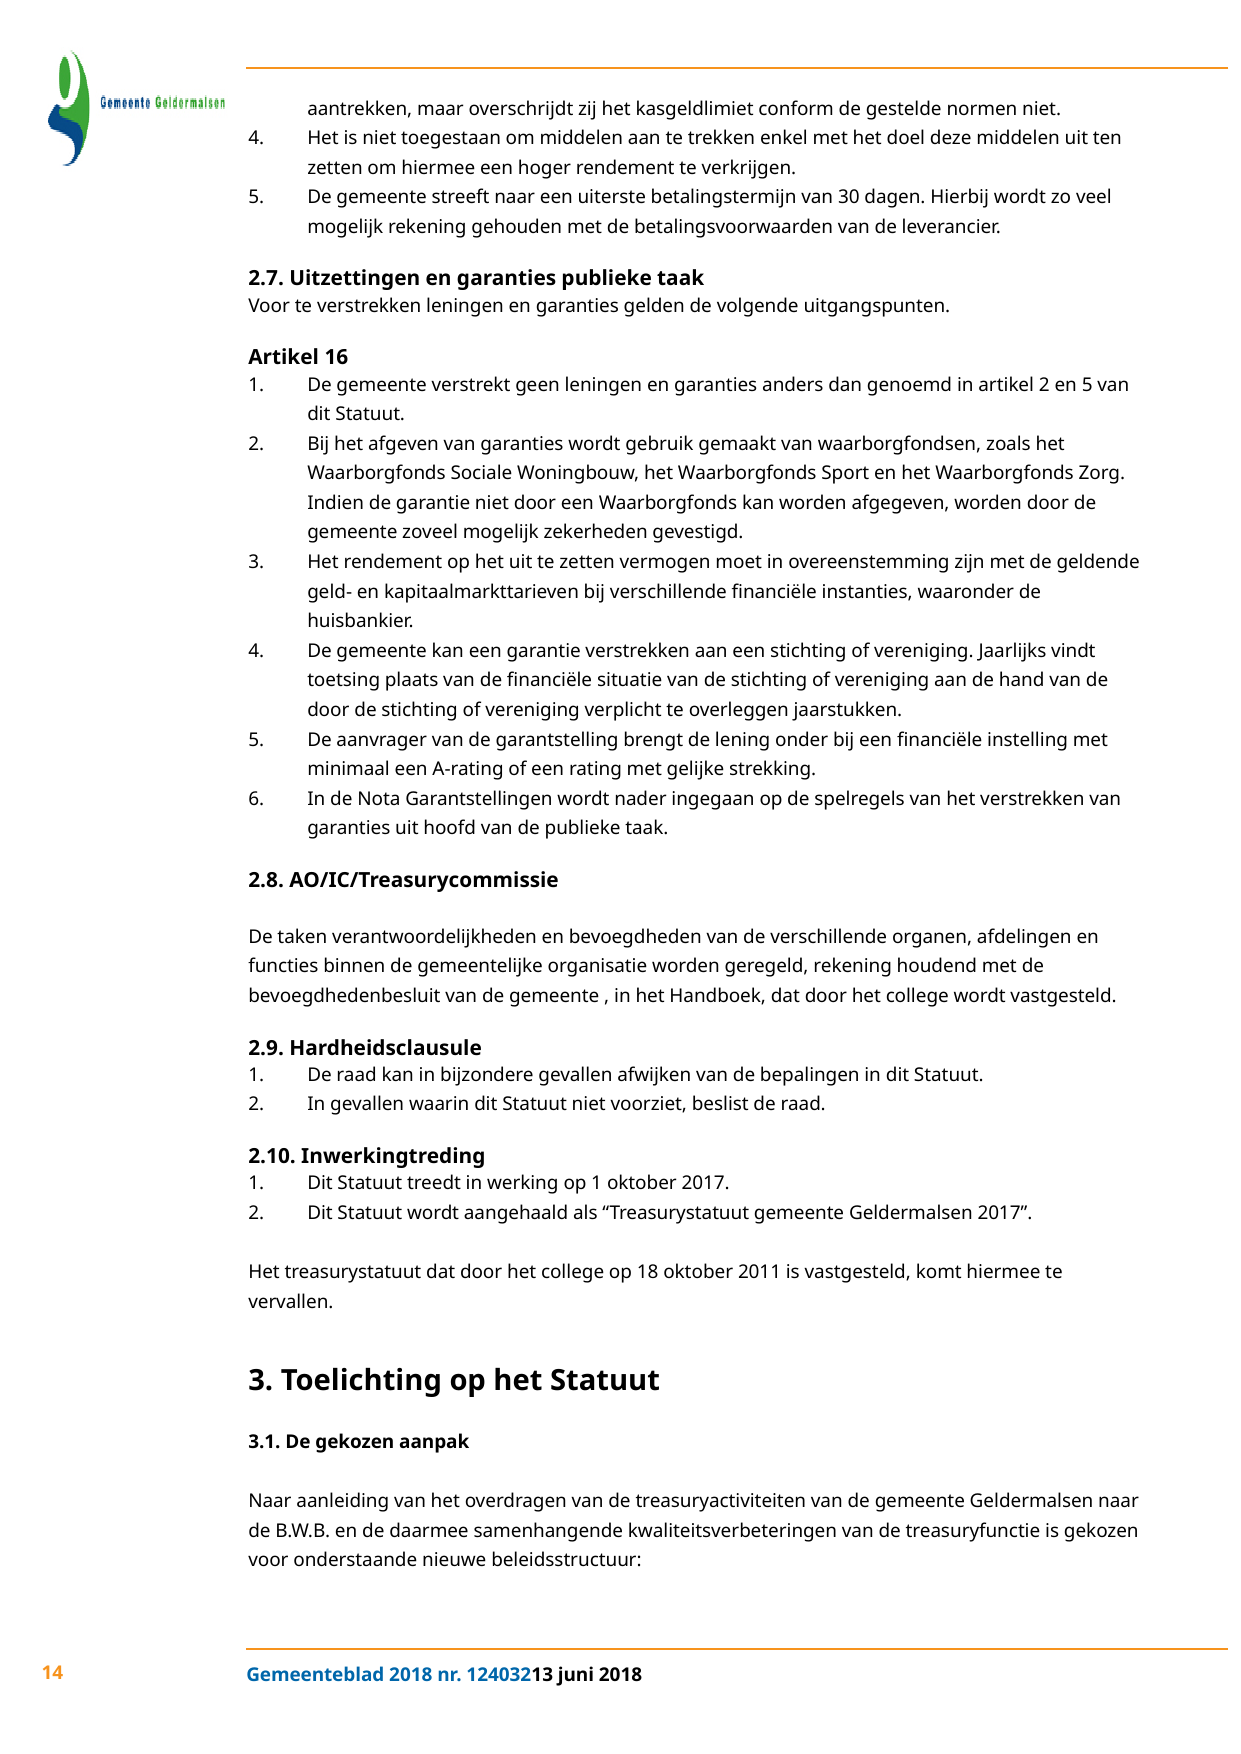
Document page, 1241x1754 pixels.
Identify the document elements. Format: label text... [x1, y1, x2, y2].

text 3.1. De gekozen aanpak [248, 1428, 1152, 1454]
list In gevallen waarin dit Statuut niet voorziet, beslist de raad. [248, 1091, 1152, 1116]
list Dit Statuut treedt in werking op 1 oktober 2017. [248, 1169, 1152, 1195]
text De taken verantwoordelijkheden en bevoegdheden van de verschillende organen, afdelingen en functies binnen de gemeentelijke organisatie worden geregeld, rekening houdend met de bevoegdhedenbesluit van de gemeente , in het Handboek, dat door het college wordt vastgesteld. [248, 923, 1152, 1008]
text Het treasurystatuut dat door het college op 18 oktober 2011 is vastgesteld, komt hiermee te vervallen. [248, 1258, 1152, 1313]
picture [41, 47, 231, 172]
text Artikel 16 [248, 342, 1152, 371]
list De gemeente verstrekt geen leningen en garanties anders dan genoemd in artikel 2 en 5 van dit Statuut. [248, 371, 1152, 426]
list De gemeente streeft naar een uiterste betalingstermijn van 30 dagen. Hierbij wordt zo veel mogelijk rekening gehouden met de betalingsvoorwaarden van de leverancier. [248, 183, 1152, 239]
list Het is niet toegestaan om middelen aan te trekken enkel met het doel deze middelen uit ten zetten om hiermee een hoger rendement te verkrijgen. [248, 124, 1152, 180]
text 2.8. AO/IC/Treasurycommissie [248, 865, 1152, 893]
list aantrekken, maar overschrijdt zij het kasgeldlimiet conform de gestelde normen niet. [248, 95, 1152, 121]
list In de Nota Garantstellingen wordt nader ingegaan op de spelregels van het verstrekken van garanties uit hoofd van de publieke taak. [248, 785, 1152, 840]
list De gemeente kan een garantie verstrekken aan een stichting of vereniging. Jaarlijks vindt toetsing plaats van de financiële situatie van de stichting of vereniging aan de hand van de door de stichting of vereniging verplicht te overleggen jaarstukken. [248, 637, 1152, 722]
text 3. Toelichting op het Statuut [248, 1359, 1152, 1399]
text 2.10. Inwerkingtreding [248, 1141, 1152, 1169]
list Dit Statuut wordt aangehaald als “Treasurystatuut gemeente Geldermalsen 2017”. [248, 1199, 1152, 1225]
text 2.9. Hardheidsclausule [248, 1033, 1152, 1061]
text Voor te verstrekken leningen en garanties gelden de volgende uitgangspunten. [248, 292, 1152, 318]
list Bij het afgeven van garanties wordt gebruik gemaakt van waarborgfondsen, zoals het Waarborgfonds Sociale Woningbouw, het Waarborgfonds Sport en het Waarborgfonds Zorg. Indien de garantie niet door een Waarborgfonds kan worden afgegeven, worden door de gemeente zoveel mogelijk zekerheden gevestigd. [248, 430, 1152, 544]
list Het rendement op het uit te zetten vermogen moet in overeenstemming zijn met de geldende geld- en kapitaalmarkttarieven bij verschillende financiële instanties, waaronder de huisbankier. [248, 548, 1152, 633]
text Naar aanleiding van het overdragen van de treasuryactiviteiten van de gemeente Geldermalsen naar de B.W.B. en de daarmee samenhangende kwaliteitsverbeteringen van de treasuryfunctie is gekozen voor onderstaande nieuwe beleidsstructuur: [248, 1487, 1152, 1572]
list De raad kan in bijzondere gevallen afwijken van de bepalingen in dit Statuut. [248, 1061, 1152, 1087]
text 2.7. Uitzettingen en garanties publieke taak [248, 263, 1152, 292]
list De aanvrager van de garantstelling brengt de lening onder bij een financiële instelling met minimaal een A-rating of een rating met gelijke strekking. [248, 726, 1152, 781]
